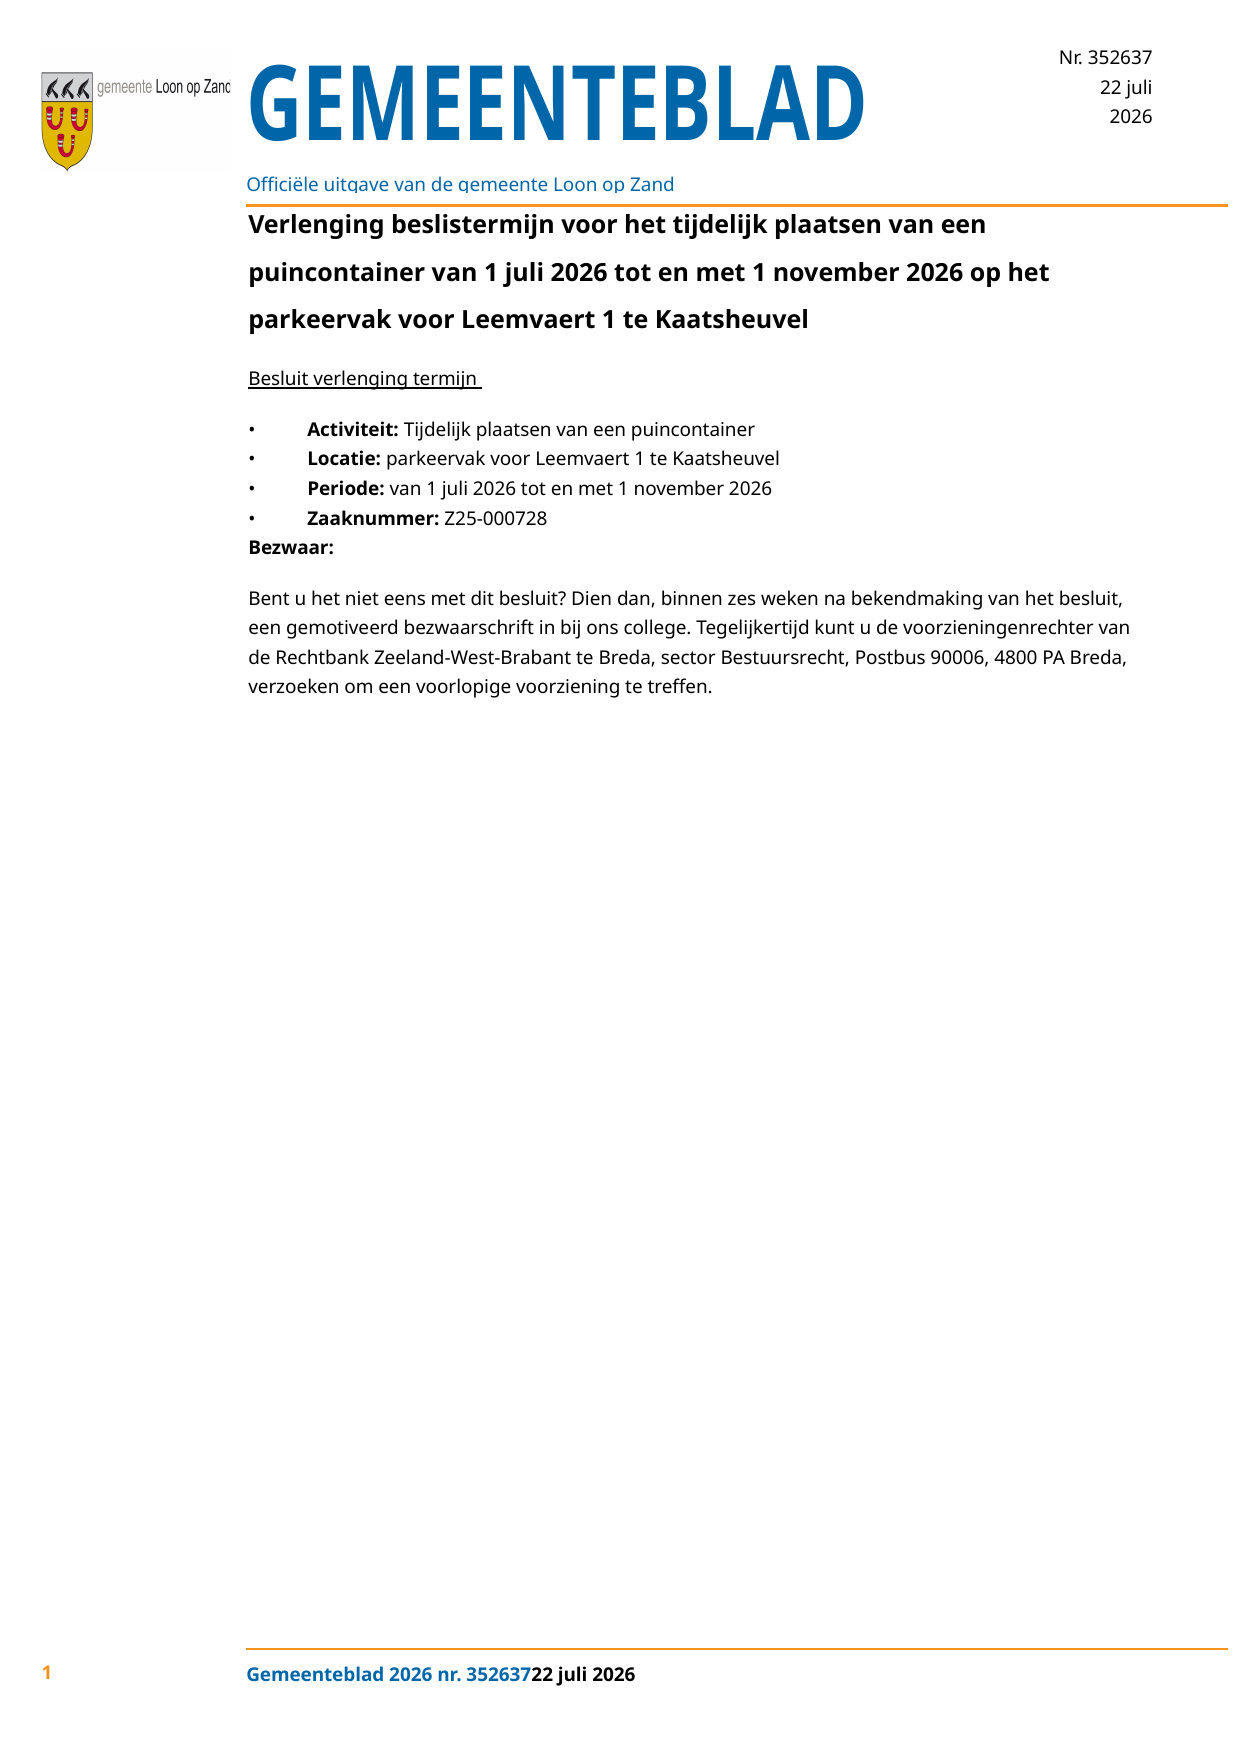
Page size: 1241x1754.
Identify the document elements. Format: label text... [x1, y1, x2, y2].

text Bent u het niet eens met dit besluit? Dien dan, binnen zes weken na bekendmaking van het besluit, een gemotiveerd bezwaarschrift in bij ons college. Tegelijkertijd kunt u de voorzieningenrechter van de Rechtbank Zeeland-West-Brabant te Breda, sector Bestuursrecht, Postbus 90006, 4800 PA Breda, verzoeken om een voorlopige voorziening te treffen. [248, 585, 1152, 699]
text Besluit verlenging termijn [248, 366, 1152, 391]
list Activiteit: Tijdelijk plaatsen van een puincontainer [248, 416, 1152, 442]
text Verlenging beslistermijn voor het tijdelijk plaatsen van een puincontainer van 1 juli 2026 tot en met 1 november 2026 op het parkeervak voor Leemvaert 1 te Kaatsheuvel [248, 207, 1152, 336]
list Locatie: parkeervak voor Leemvaert 1 te Kaatsheuvel [248, 446, 1152, 471]
picture [41, 47, 231, 172]
list Periode: van 1 juli 2026 tot en met 1 november 2026 [248, 475, 1152, 501]
text Bezwaar: [248, 534, 1152, 560]
list Zaaknummer: Z25-000728 [248, 505, 1152, 530]
